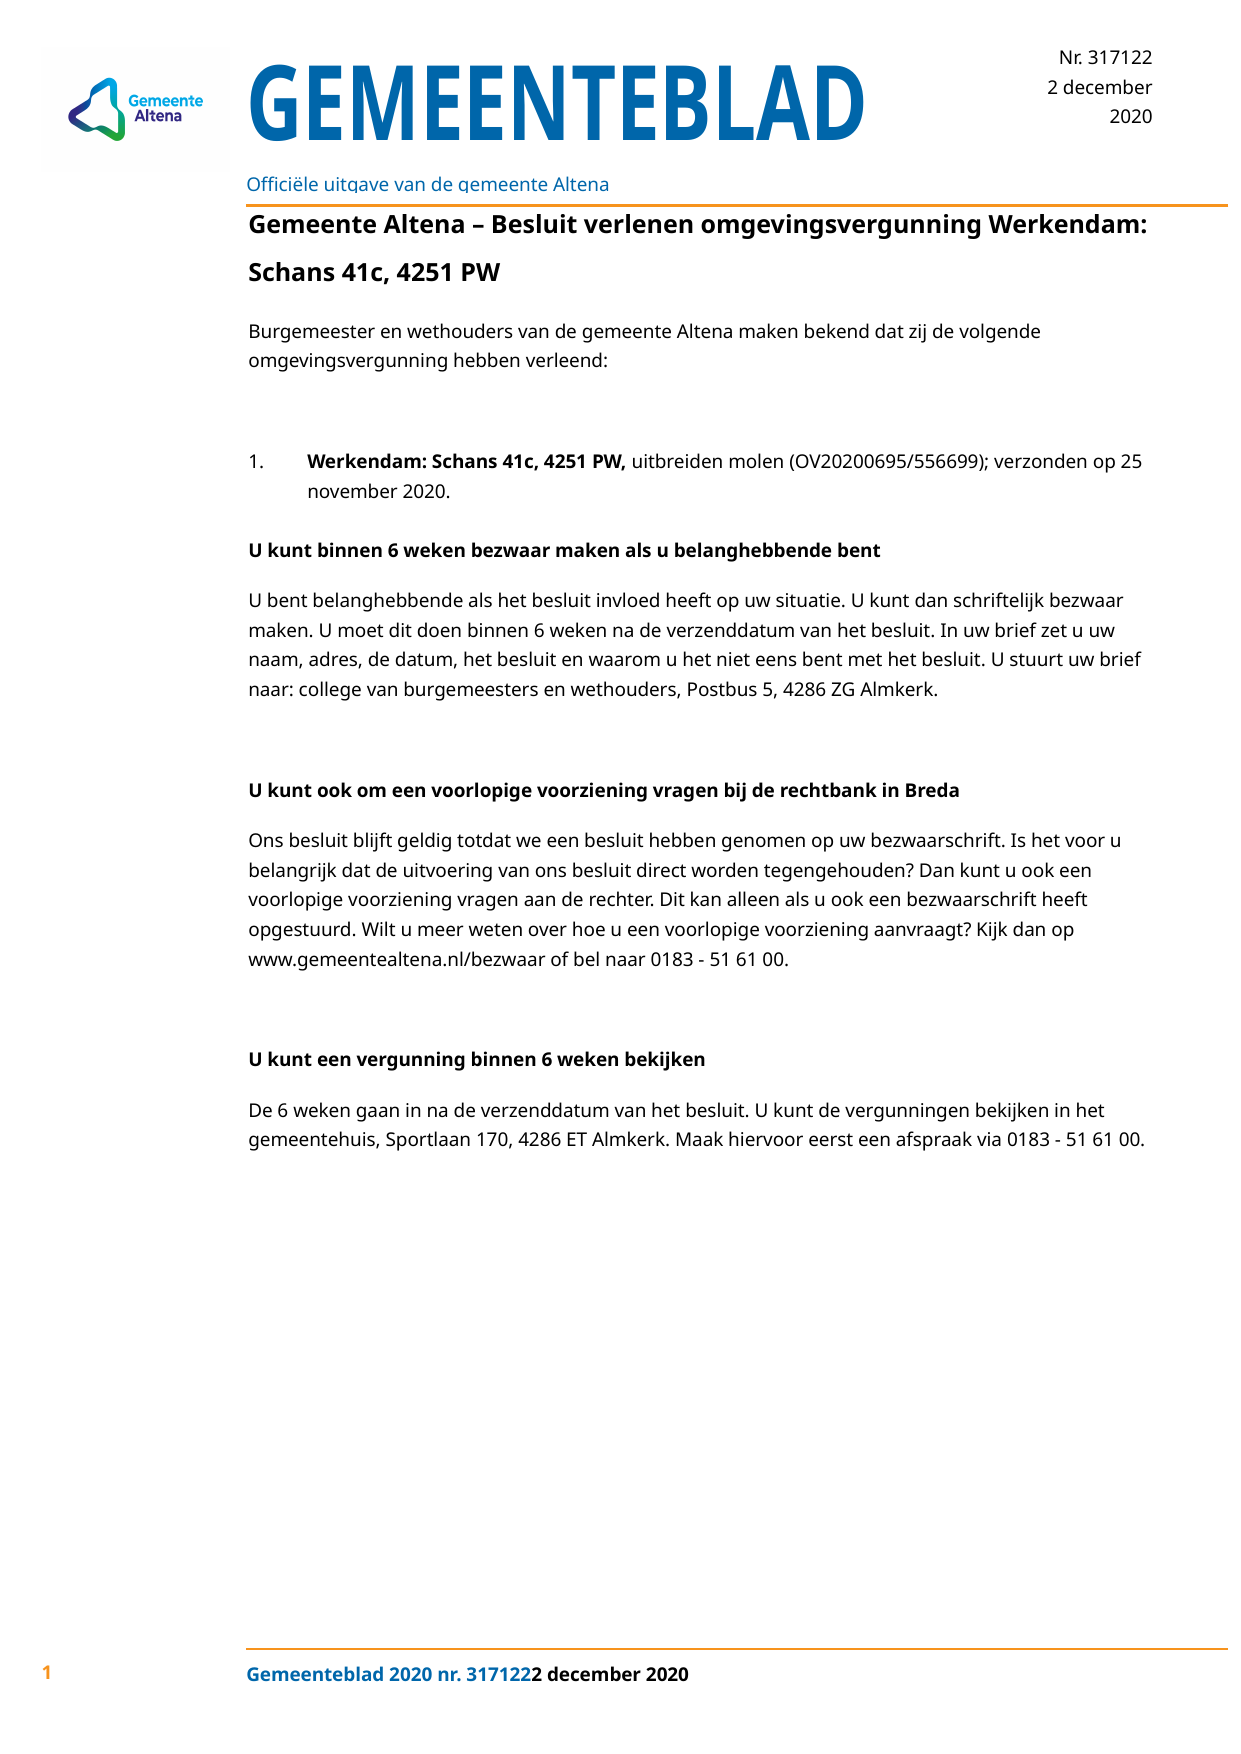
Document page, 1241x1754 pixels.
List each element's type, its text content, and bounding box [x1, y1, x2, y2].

text Ons besluit blijft geldig totdat we een besluit hebben genomen op uw bezwaarschrift. Is het voor u belangrijk dat de uitvoering van ons besluit direct worden tegengehouden? Dan kunt u ook een voorlopige voorziening vragen aan de rechter. Dit kan alleen als u ook een bezwaarschrift heeft opgestuurd. Wilt u meer weten over hoe u een voorlopige voorziening aanvraagt? Kijk dan op www.gemeentealtena.nl/bezwaar of bel naar 0183 - 51 61 00. [248, 827, 1152, 972]
text U bent belanghebbende als het besluit invloed heeft op uw situatie. U kunt dan schriftelijk bezwaar maken. U moet dit doen binnen 6 weken na de verzenddatum van het besluit. In uw brief zet u uw naam, adres, de datum, het besluit en waarom u het niet eens bent met het besluit. U stuurt uw brief naar: college van burgemeesters en wethouders, Postbus 5, 4286 ZG Almkerk. [248, 587, 1152, 702]
text De 6 weken gaan in na de verzenddatum van het besluit. U kunt de vergunningen bekijken in het gemeentehuis, Sportlaan 170, 4286 ET Almkerk. Maak hiervoor eerst een afspraak via 0183 - 51 61 00. [248, 1097, 1152, 1152]
text U kunt een vergunning binnen 6 weken bekijken [248, 1047, 1152, 1072]
picture [41, 47, 231, 172]
text U kunt binnen 6 weken bezwaar maken als u belanghebbende bent [248, 537, 1152, 563]
text Burgemeester en wethouders van de gemeente Altena maken bekend dat zij de volgende omgevingsvergunning hebben verleend: [248, 318, 1152, 373]
text U kunt ook om een voorlopige voorziening vragen bij de rechtbank in Breda [248, 777, 1152, 803]
text Gemeente Altena – Besluit verlenen omgevingsvergunning Werkendam: Schans 41c, 4251 PW [248, 207, 1152, 288]
list Werkendam: Schans 41c, 4251 PW, uitbreiden molen (OV20200695/556699); verzonden op 25 november 2020. [248, 448, 1152, 504]
